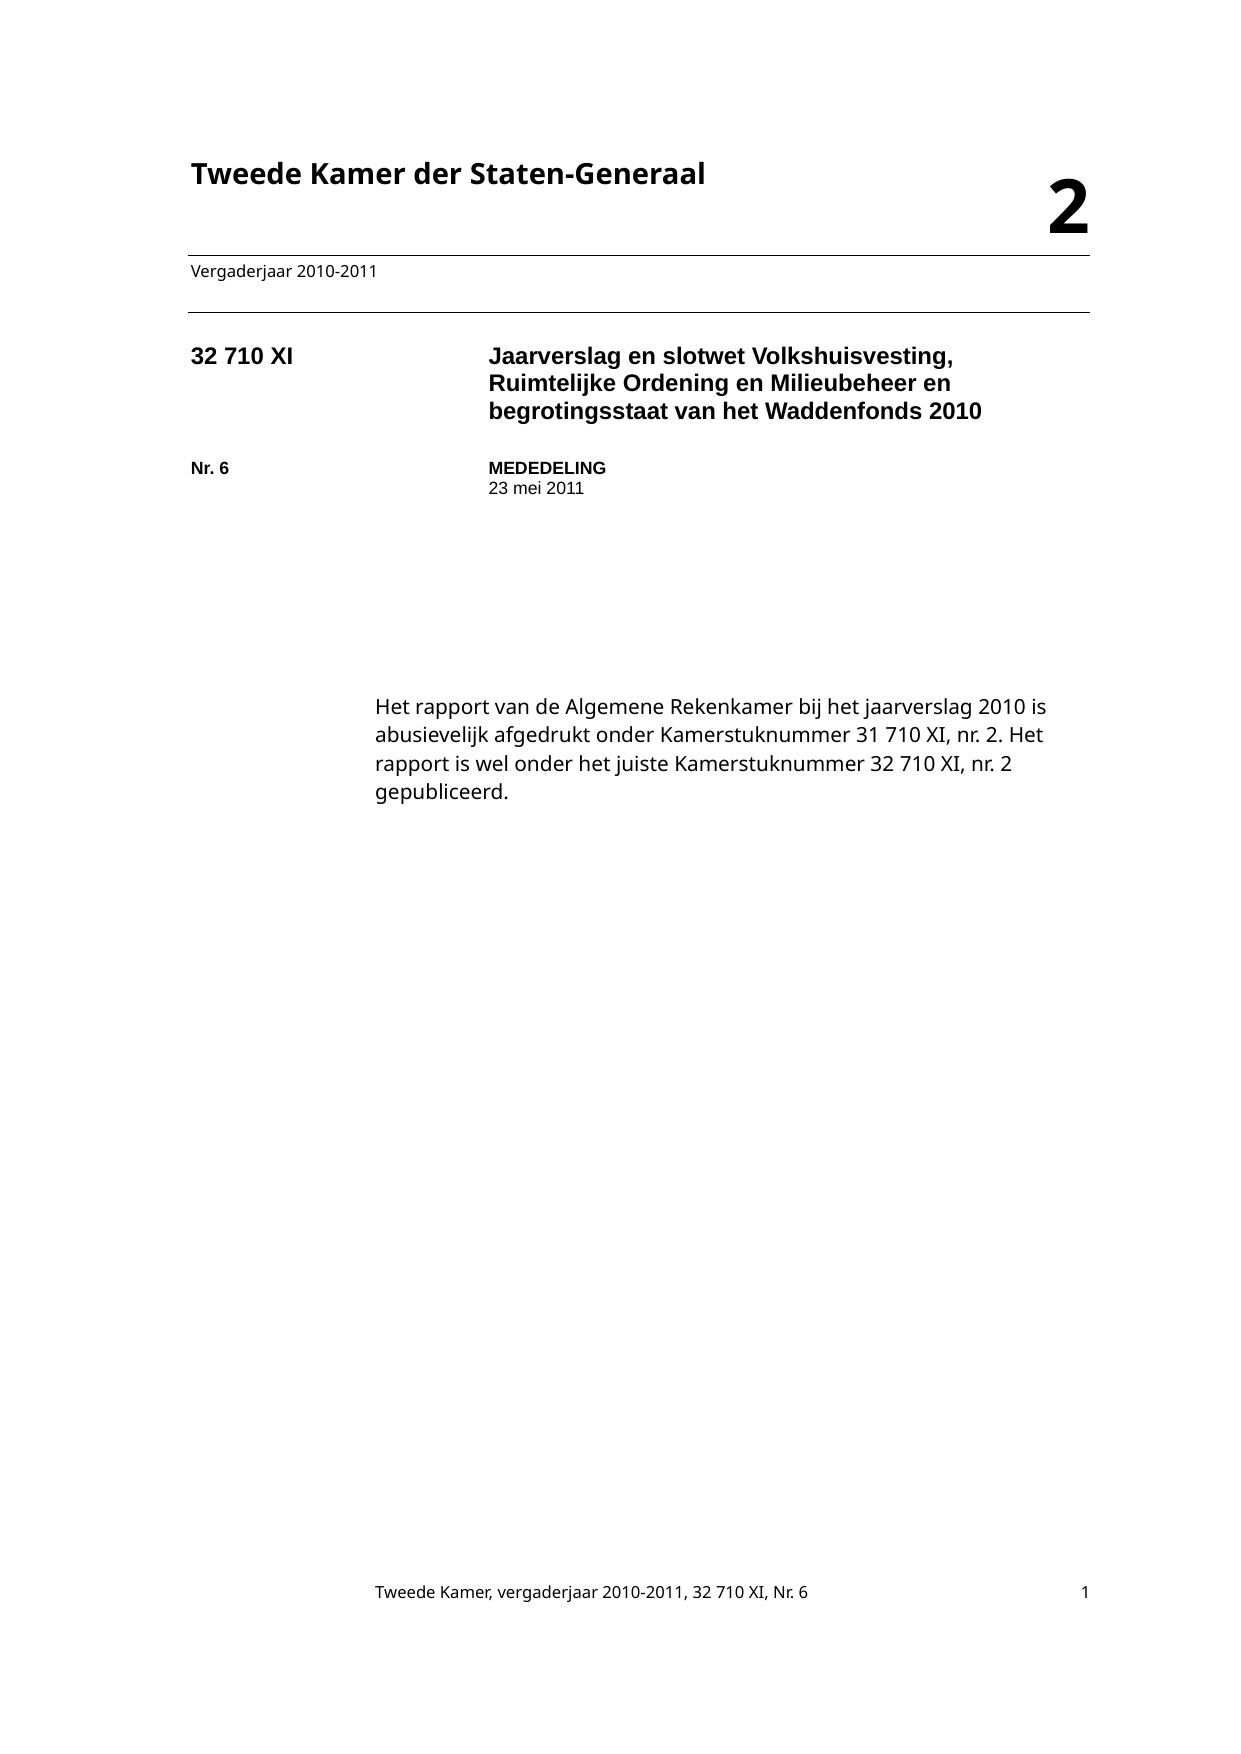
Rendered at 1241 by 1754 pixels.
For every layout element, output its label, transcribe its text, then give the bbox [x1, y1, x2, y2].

table_cell Nr. 6 [188, 455, 485, 573]
table_header 2 [910, 150, 1090, 255]
table_cell [188, 313, 485, 339]
table_cell 32 710 XI [188, 339, 485, 454]
table_header Tweede Kamer der Staten-Generaal [188, 150, 909, 255]
table_cell [485, 256, 1090, 312]
table_cell [485, 313, 1090, 339]
text Het rapport van de Algemene Rekenkamer bij het jaarverslag 2010 is abusievelijk afgedrukt onder Kamerstuknummer 31 710 XI, nr. 2. Het rapport is wel onder het juiste Kamerstuknummer 32 710 XI, nr. 2 gepubliceerd. [375, 692, 1090, 806]
table_cell MEDEDELING 23 mei 2011 [485, 455, 1090, 573]
table_cell Vergaderjaar 2010-2011 [188, 256, 485, 312]
table_cell Jaarverslag en slotwet Volkshuisvesting, Ruimtelijke Ordening en Milieubeheer en begrotingsstaat van het Waddenfonds 2010 [485, 339, 1090, 454]
